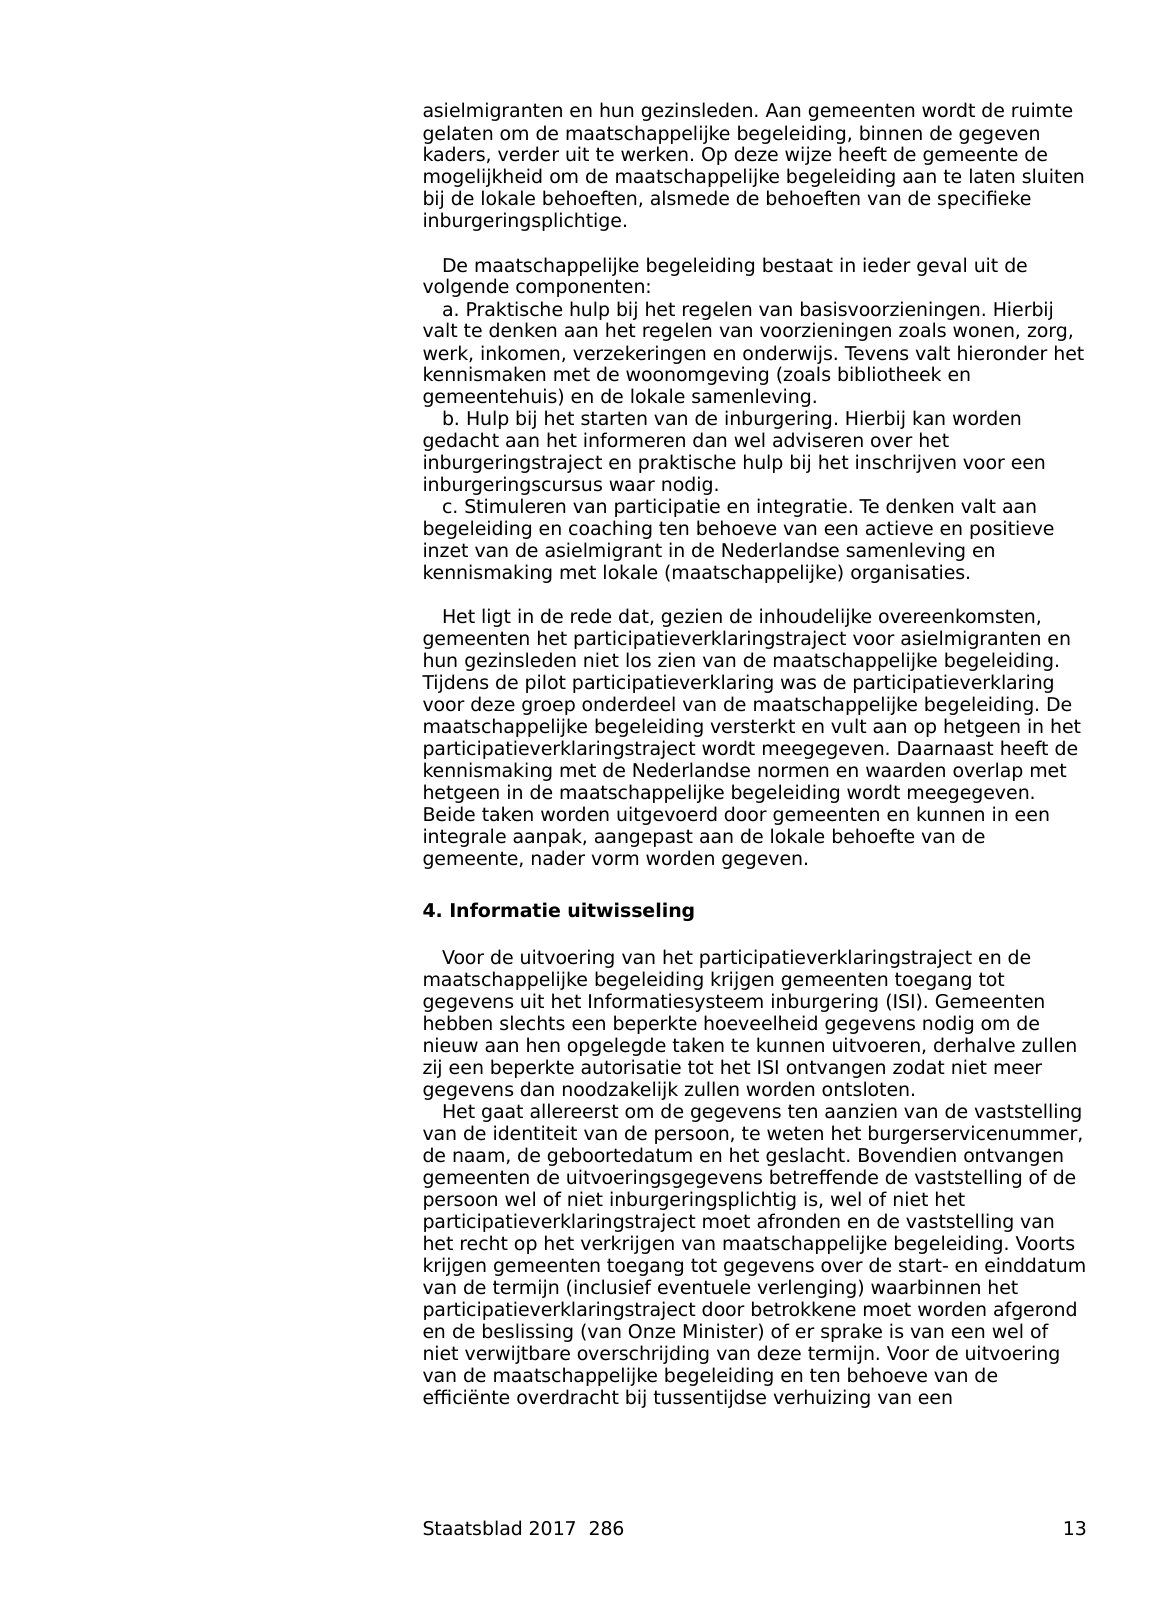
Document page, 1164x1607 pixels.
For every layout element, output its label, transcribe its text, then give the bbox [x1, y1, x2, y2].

text asielmigranten en hun gezinsleden. Aan gemeenten wordt de ruimte gelaten om de maatschappelijke begeleiding, binnen de gegeven kaders, verder uit te werken. Op deze wijze heeft de gemeente de mogelijkheid om de maatschappelijke begeleiding aan te laten sluiten bij de lokale behoeften, alsmede de behoeften van de specifieke inburgeringsplichtige. [422, 100, 1087, 232]
text De maatschappelijke begeleiding bestaat in ieder geval uit de volgende componenten: [422, 254, 1087, 298]
text Het gaat allereerst om de gegevens ten aanzien van de vaststelling van de identiteit van de persoon, te weten het burgerservicenummer, de naam, de geboortedatum en het geslacht. Bovendien ontvangen gemeenten de uitvoeringsgegevens betreffende de vaststelling of de persoon wel of niet inburgeringsplichtig is, wel of niet het participatieverklaringstraject moet afronden en de vaststelling van het recht op het verkrijgen van maatschappelijke begeleiding. Voorts krijgen gemeenten toegang tot gegevens over de start- en einddatum van de termijn (inclusief eventuele verlenging) waarbinnen het participatieverklaringstraject door betrokkene moet worden afgerond en de beslissing (van Onze Minister) of er sprake is van een wel of niet verwijtbare overschrijding van deze termijn. Voor de uitvoering van de maatschappelijke begeleiding en ten behoeve van de efficiënte overdracht bij tussentijdse verhuizing van een [422, 1101, 1087, 1409]
subtitle 4. Informatie uitwisseling [422, 900, 1087, 922]
text c. Stimuleren van participatie en integratie. Te denken valt aan begeleiding en coaching ten behoeve van een actieve en positieve inzet van de asielmigrant in de Nederlandse samenleving en kennismaking met lokale (maatschappelijke) organisaties. [422, 496, 1087, 584]
text Voor de uitvoering van het participatieverklaringstraject en de maatschappelijke begeleiding krijgen gemeenten toegang tot gegevens uit het Informatiesysteem inburgering (ISI). Gemeenten hebben slechts een beperkte hoeveelheid gegevens nodig om de nieuw aan hen opgelegde taken te kunnen uitvoeren, derhalve zullen zij een beperkte autorisatie tot het ISI ontvangen zodat niet meer gegevens dan noodzakelijk zullen worden ontsloten. [422, 947, 1087, 1101]
text a. Praktische hulp bij het regelen van basisvoorzieningen. Hierbij valt te denken aan het regelen van voorzieningen zoals wonen, zorg, werk, inkomen, verzekeringen en onderwijs. Tevens valt hieronder het kennismaken met de woonomgeving (zoals bibliotheek en gemeentehuis) en de lokale samenleving. [422, 298, 1087, 408]
text Het ligt in de rede dat, gezien de inhoudelijke overeenkomsten, gemeenten het participatieverklaringstraject voor asielmigranten en hun gezinsleden niet los zien van de maatschappelijke begeleiding. Tijdens de pilot participatieverklaring was de participatieverklaring voor deze groep onderdeel van de maatschappelijke begeleiding. De maatschappelijke begeleiding versterkt en vult aan op hetgeen in het participatieverklaringstraject wordt meegegeven. Daarnaast heeft de kennismaking met de Nederlandse normen en waarden overlap met hetgeen in de maatschappelijke begeleiding wordt meegegeven. Beide taken worden uitgevoerd door gemeenten en kunnen in een integrale aanpak, aangepast aan de lokale behoefte van de gemeente, nader vorm worden gegeven. [422, 606, 1087, 870]
text b. Hulp bij het starten van de inburgering. Hierbij kan worden gedacht aan het informeren dan wel adviseren over het inburgeringstraject en praktische hulp bij het inschrijven voor een inburgeringscursus waar nodig. [422, 408, 1087, 496]
